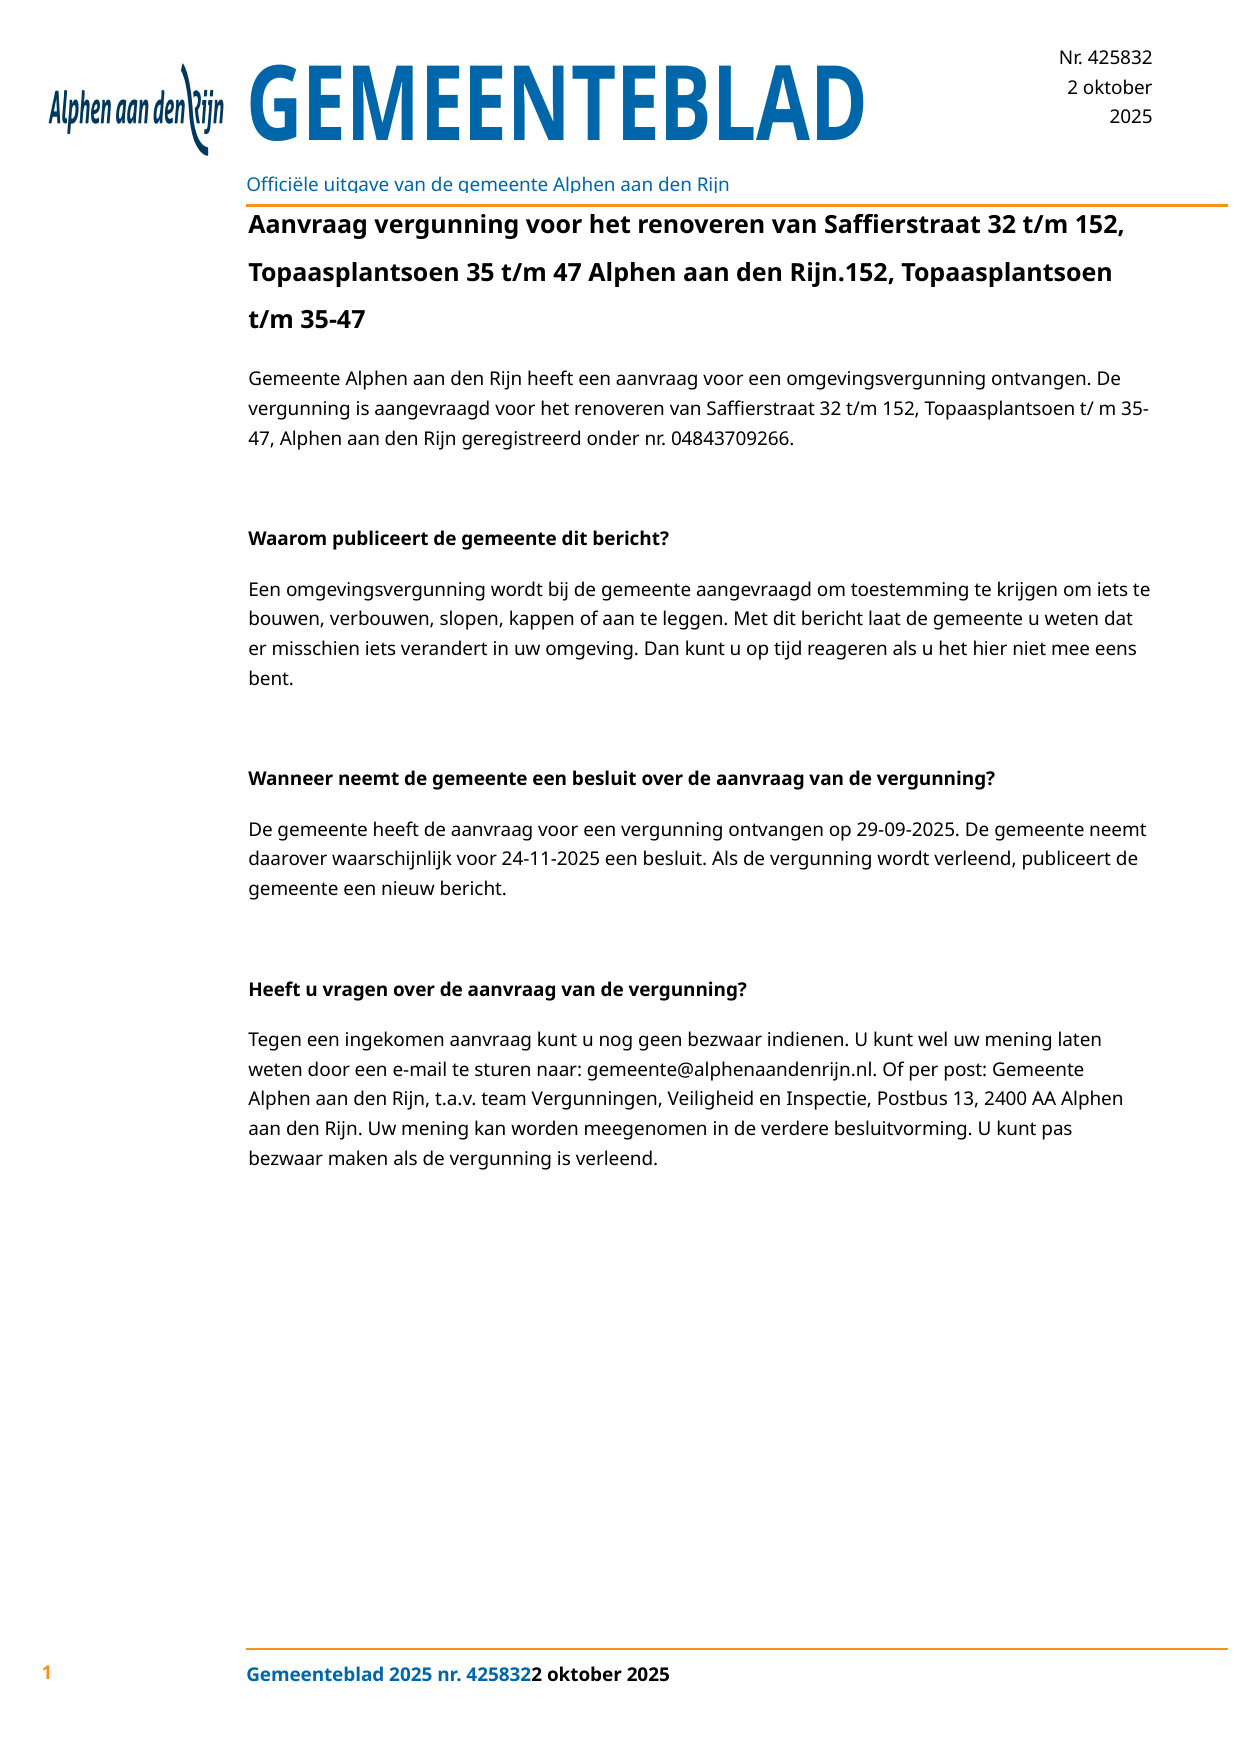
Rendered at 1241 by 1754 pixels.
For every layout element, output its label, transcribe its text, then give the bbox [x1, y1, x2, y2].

text Aanvraag vergunning voor het renoveren van Saffierstraat 32 t/m 152, Topaasplantsoen 35 t/m 47 Alphen aan den Rijn.152, Topaasplantsoen t/m 35-47 [248, 207, 1152, 336]
text De gemeente heeft de aanvraag voor een vergunning ontvangen op 29-09-2025. De gemeente neemt daarover waarschijnlijk voor 24-11-2025 een besluit. Als de vergunning wordt verleend, publiceert de gemeente een nieuw bericht. [248, 816, 1152, 901]
text Gemeente Alphen aan den Rijn heeft een aanvraag voor een omgevingsvergunning ontvangen. De vergunning is aangevraagd voor het renoveren van Saffierstraat 32 t/m 152, Topaasplantsoen t/ m 35-47, Alphen aan den Rijn geregistreerd onder nr. 04843709266. [248, 366, 1152, 450]
text Wanneer neemt de gemeente een besluit over de aanvraag van de vergunning? [248, 766, 1152, 791]
picture [41, 47, 231, 172]
text Tegen een ingekomen aanvraag kunt u nog geen bezwaar indienen. U kunt wel uw mening laten weten door een e-mail te sturen naar: gemeente@alphenaandenrijn.nl. Of per post: Gemeente Alphen aan den Rijn, t.a.v. team Vergunningen, Veiligheid en Inspectie, Postbus 13, 2400 AA Alphen aan den Rijn. Uw mening kan worden meegenomen in de verdere besluitvorming. U kunt pas bezwaar maken als de vergunning is verleend. [248, 1026, 1152, 1170]
text Waarom publiceert de gemeente dit bericht? [248, 526, 1152, 551]
text Heeft u vragen over de aanvraag van de vergunning? [248, 976, 1152, 1002]
text Een omgevingsvergunning wordt bij de gemeente aangevraagd om toestemming te krijgen om iets te bouwen, verbouwen, slopen, kappen of aan te leggen. Met dit bericht laat de gemeente u weten dat er misschien iets verandert in uw omgeving. Dan kunt u op tijd reageren als u het hier niet mee eens bent. [248, 576, 1152, 690]
